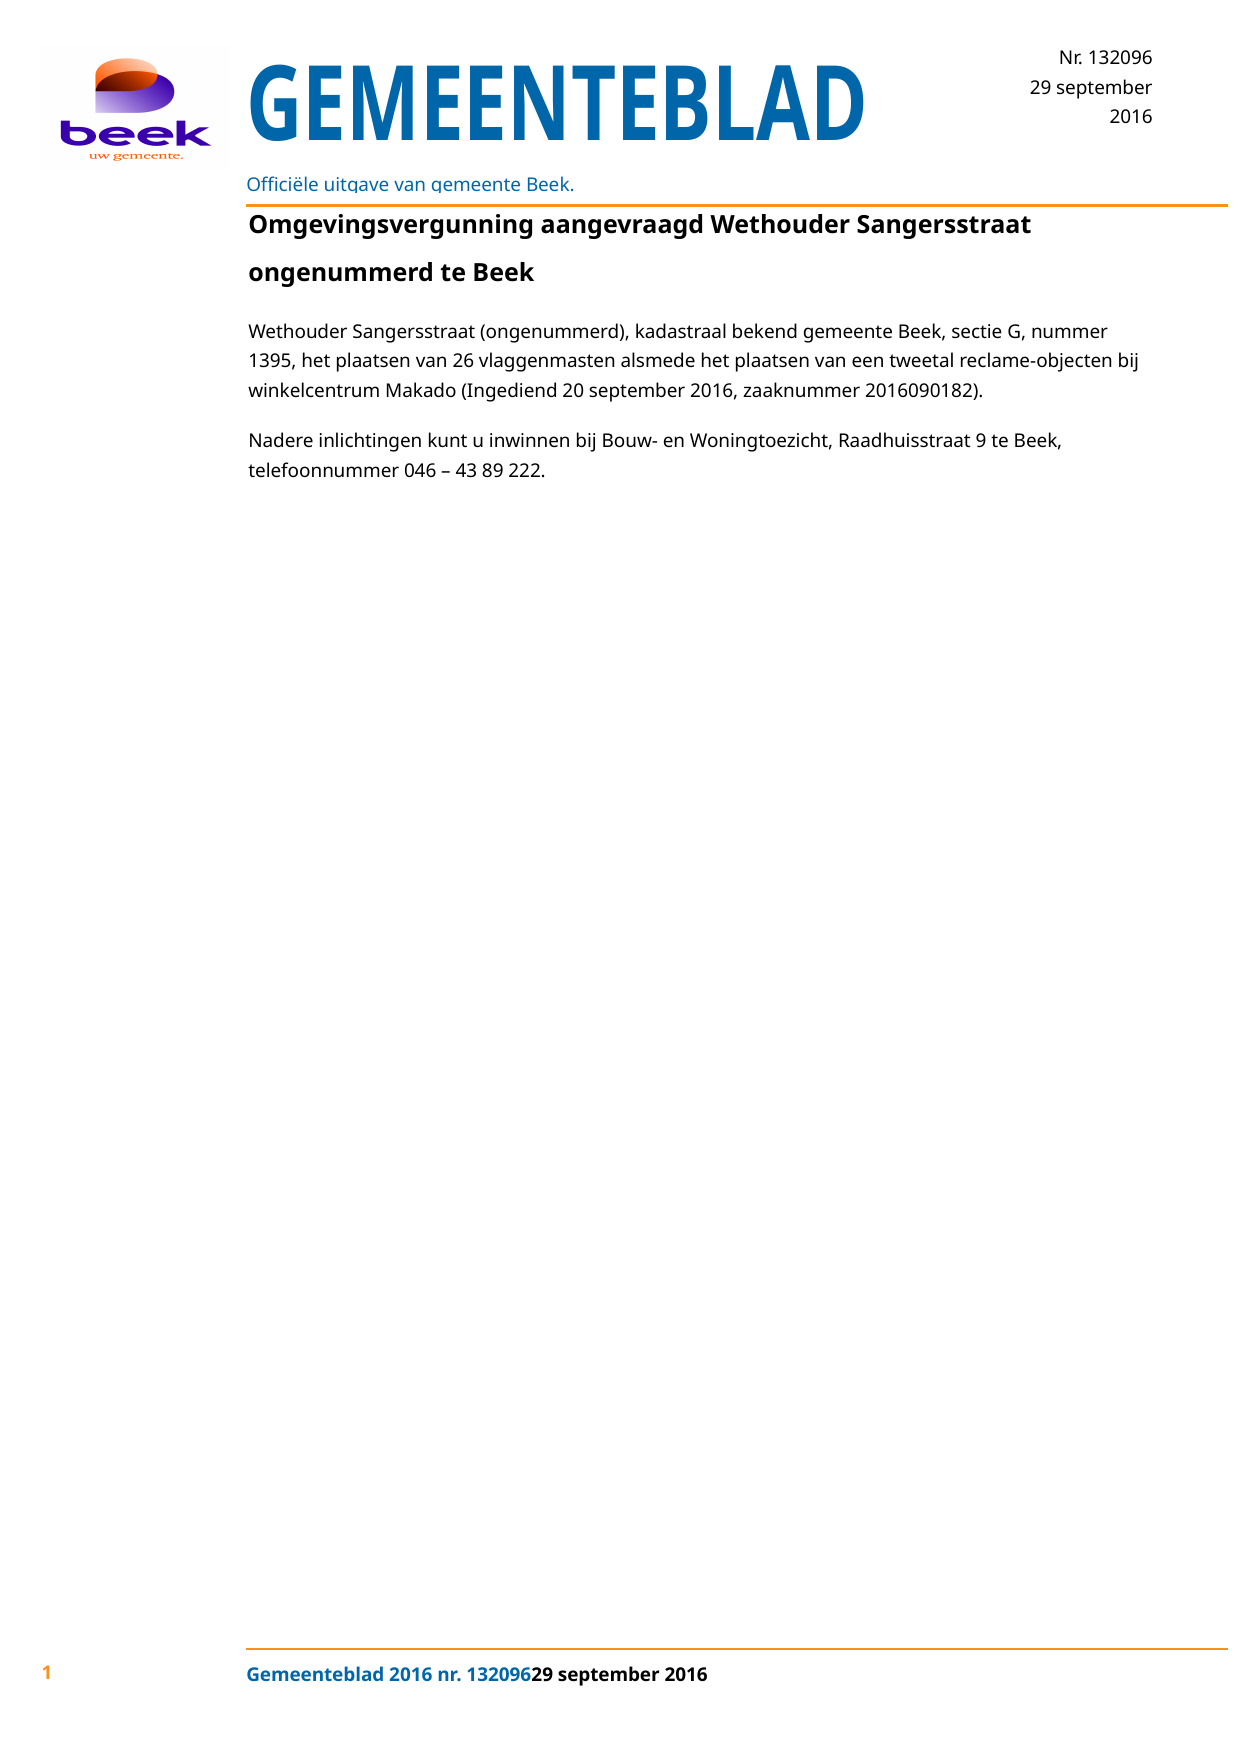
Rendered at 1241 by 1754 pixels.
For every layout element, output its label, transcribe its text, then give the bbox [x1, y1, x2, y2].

text Nadere inlichtingen kunt u inwinnen bij Bouw- en Woningtoezicht, Raadhuisstraat 9 te Beek, telefoonnummer 046 – 43 89 222. [248, 427, 1152, 483]
text Wethouder Sangersstraat (ongenummerd), kadastraal bekend gemeente Beek, sectie G, nummer 1395, het plaatsen van 26 vlaggenmasten alsmede het plaatsen van een tweetal reclame-objecten bij winkelcentrum Makado (Ingediend 20 september 2016, zaaknummer 2016090182). [248, 318, 1152, 403]
text Omgevingsvergunning aangevraagd Wethouder Sangersstraat ongenummerd te Beek [248, 207, 1152, 288]
picture [41, 47, 231, 172]
